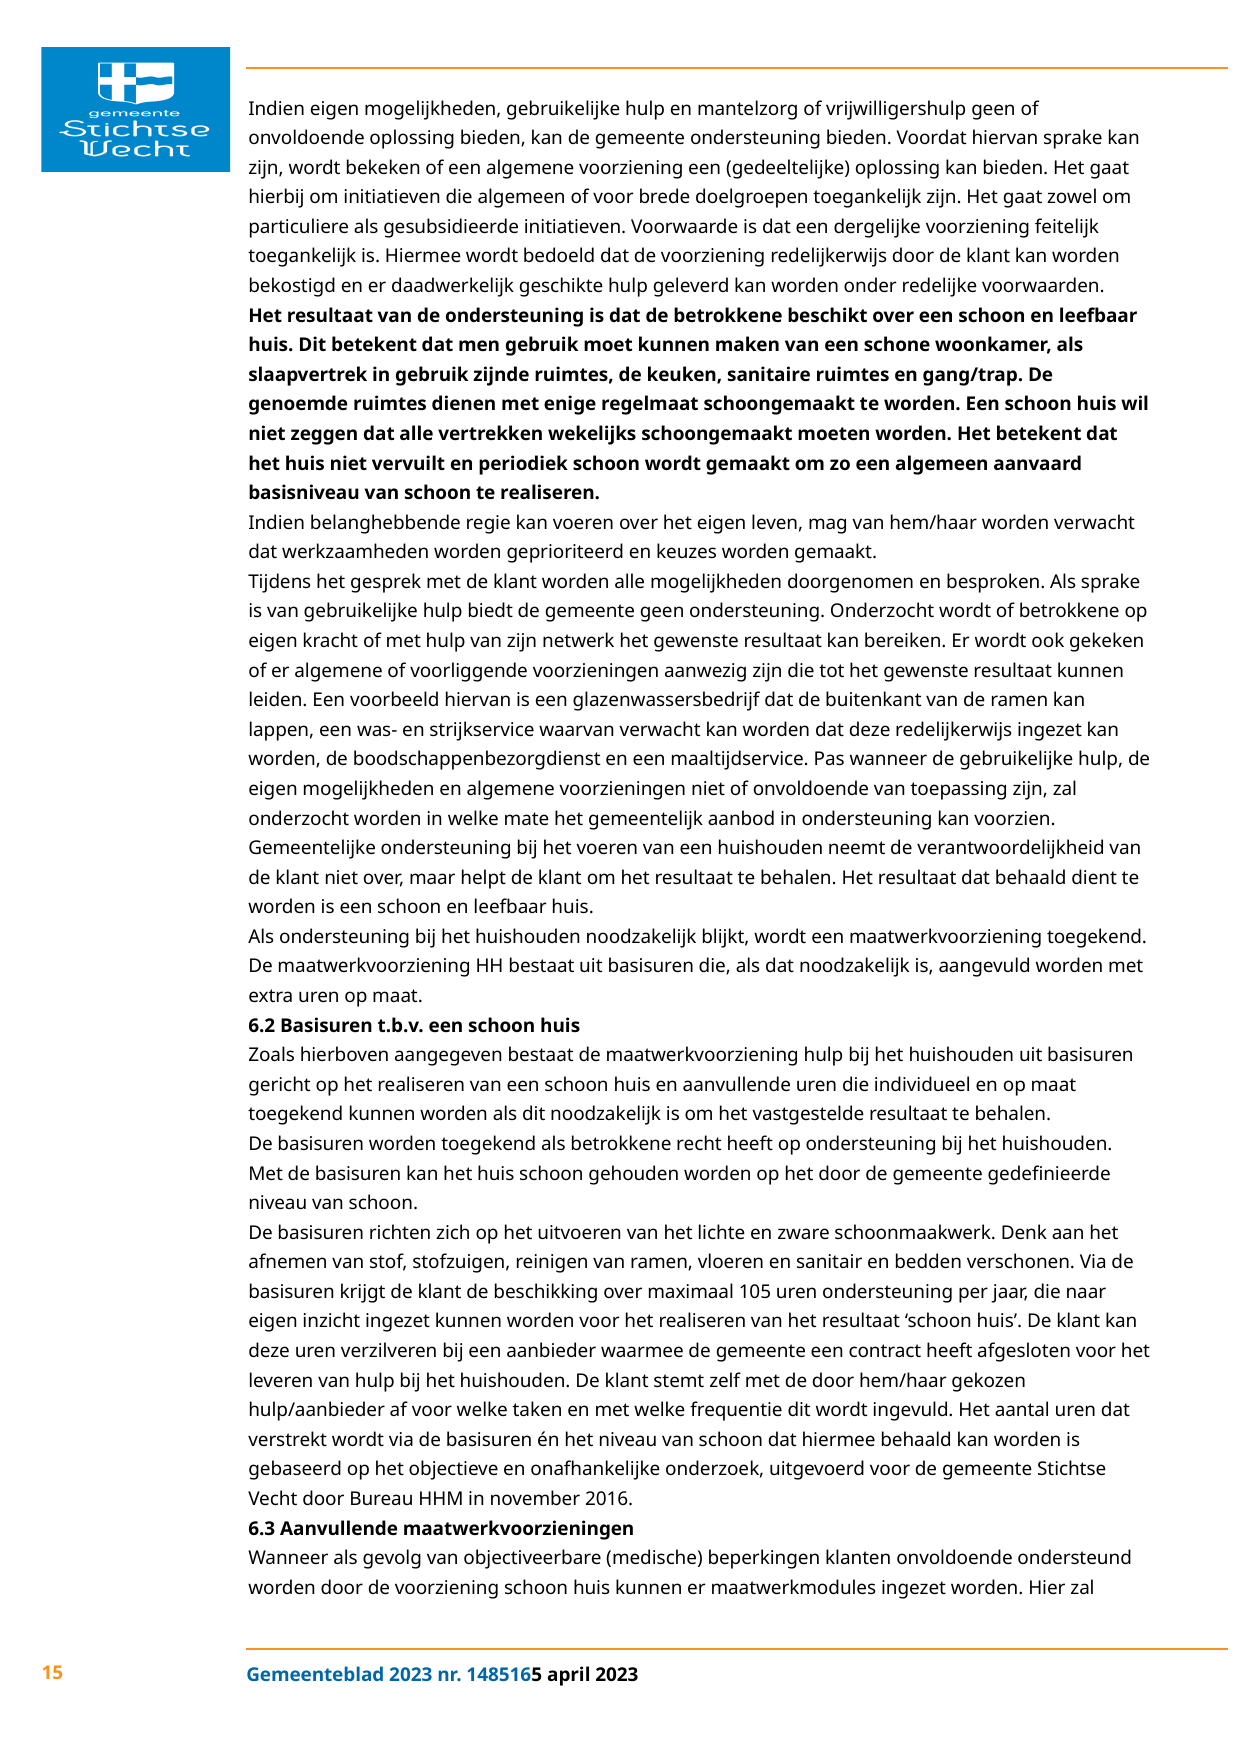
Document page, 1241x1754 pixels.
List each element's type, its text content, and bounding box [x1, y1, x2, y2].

text De basisuren richten zich op het uitvoeren van het lichte en zware schoonmaakwerk. Denk aan het afnemen van stof, stofzuigen, reinigen van ramen, vloeren en sanitair en bedden verschonen. Via de basisuren krijgt de klant de beschikking over maximaal 105 uren ondersteuning per jaar, die naar eigen inzicht ingezet kunnen worden voor het realiseren van het resultaat ‘schoon huis’. De klant kan deze uren verzilveren bij een aanbieder waarmee de gemeente een contract heeft afgesloten voor het leveren van hulp bij het huishouden. De klant stemt zelf met de door hem/haar gekozen hulp/aanbieder af voor welke taken en met welke frequentie dit wordt ingevuld. Het aantal uren dat verstrekt wordt via de basisuren én het niveau van schoon dat hiermee behaald kan worden is gebaseerd op het objectieve en onafhankelijke onderzoek, uitgevoerd voor de gemeente Stichtse Vecht door Bureau HHM in november 2016. [248, 1219, 1152, 1511]
picture [99, 63, 135, 101]
text 6.3 Aanvullende maatwerkvoorzieningen [248, 1515, 1152, 1541]
text Zoals hierboven aangegeven bestaat de maatwerkvoorziening hulp bij het huishouden uit basisuren gericht op het realiseren van een schoon huis en aanvullende uren die individueel en op maat toegekend kunnen worden als dit noodzakelijk is om het vastgestelde resultaat te behalen. [248, 1041, 1152, 1126]
text Indien belanghebbende regie kan voeren over het eigen leven, mag van hem/haar worden verwacht dat werkzaamheden worden geprioriteerd en keuzes worden gemaakt. [248, 509, 1152, 564]
text 6.2 Basisuren t.b.v. een schoon huis [248, 1012, 1152, 1038]
text De basisuren worden toegekend als betrokkene recht heeft op ondersteuning bij het huishouden. Met de basisuren kan het huis schoon gehouden worden op het door de gemeente gedefinieerde niveau van schoon. [248, 1130, 1152, 1215]
picture [137, 63, 174, 103]
text Tijdens het gesprek met de klant worden alle mogelijkheden doorgenomen en besproken. Als sprake is van gebruikelijke hulp biedt de gemeente geen ondersteuning. Onderzocht wordt of betrokkene op eigen kracht of met hulp van zijn netwerk het gewenste resultaat kan bereiken. Er wordt ook gekeken of er algemene of voorliggende voorzieningen aanwezig zijn die tot het gewenste resultaat kunnen leiden. Een voorbeeld hiervan is een glazenwassersbedrijf dat de buitenkant van de ramen kan lappen, een was- en strijkservice waarvan verwacht kan worden dat deze redelijkerwijs ingezet kan worden, de boodschappenbezorgdienst en een maaltijdservice. Pas wanneer de gebruikelijke hulp, de eigen mogelijkheden en algemene voorzieningen niet of onvoldoende van toepassing zijn, zal onderzocht worden in welke mate het gemeentelijk aanbod in ondersteuning kan voorzien. [248, 568, 1152, 831]
text Gemeentelijke ondersteuning bij het voeren van een huishouden neemt de verantwoordelijkheid van de klant niet over, maar helpt de klant om het resultaat te behalen. Het resultaat dat behaald dient te worden is een schoon en leefbaar huis. [248, 834, 1152, 919]
text Het resultaat van de ondersteuning is dat de betrokkene beschikt over een schoon en leefbaar huis. Dit betekent dat men gebruik moet kunnen maken van een schone woonkamer, als slaapvertrek in gebruik zijnde ruimtes, de keuken, sanitaire ruimtes en gang/trap. De genoemde ruimtes dienen met enige regelmaat schoongemaakt te worden. Een schoon huis wil niet zeggen dat alle vertrekken wekelijks schoongemaakt moeten worden. Het betekent dat het huis niet vervuilt en periodiek schoon wordt gemaakt om zo een algemeen aanvaard basisniveau van schoon te realiseren. [248, 302, 1152, 505]
text Als ondersteuning bij het huishouden noodzakelijk blijkt, wordt een maatwerkvoorziening toegekend. De maatwerkvoorziening HH bestaat uit basisuren die, als dat noodzakelijk is, aangevuld worden met extra uren op maat. [248, 923, 1152, 1008]
text Wanneer als gevolg van objectiveerbare (medische) beperkingen klanten onvoldoende ondersteund worden door de voorziening schoon huis kunnen er maatwerkmodules ingezet worden. Hier zal [248, 1544, 1152, 1600]
text Indien eigen mogelijkheden, gebruikelijke hulp en mantelzorg of vrijwilligershulp geen of onvoldoende oplossing bieden, kan de gemeente ondersteuning bieden. Voordat hiervan sprake kan zijn, wordt bekeken of een algemene voorziening een (gedeeltelijke) oplossing kan bieden. Het gaat hierbij om initiatieven die algemeen of voor brede doelgroepen toegankelijk zijn. Het gaat zowel om particuliere als gesubsidieerde initiatieven. Voorwaarde is dat een dergelijke voorziening feitelijk toegankelijk is. Hiermee wordt bedoeld dat de voorziening redelijkerwijs door de klant kan worden bekostigd en er daadwerkelijk geschikte hulp geleverd kan worden onder redelijke voorwaarden. [248, 95, 1152, 298]
